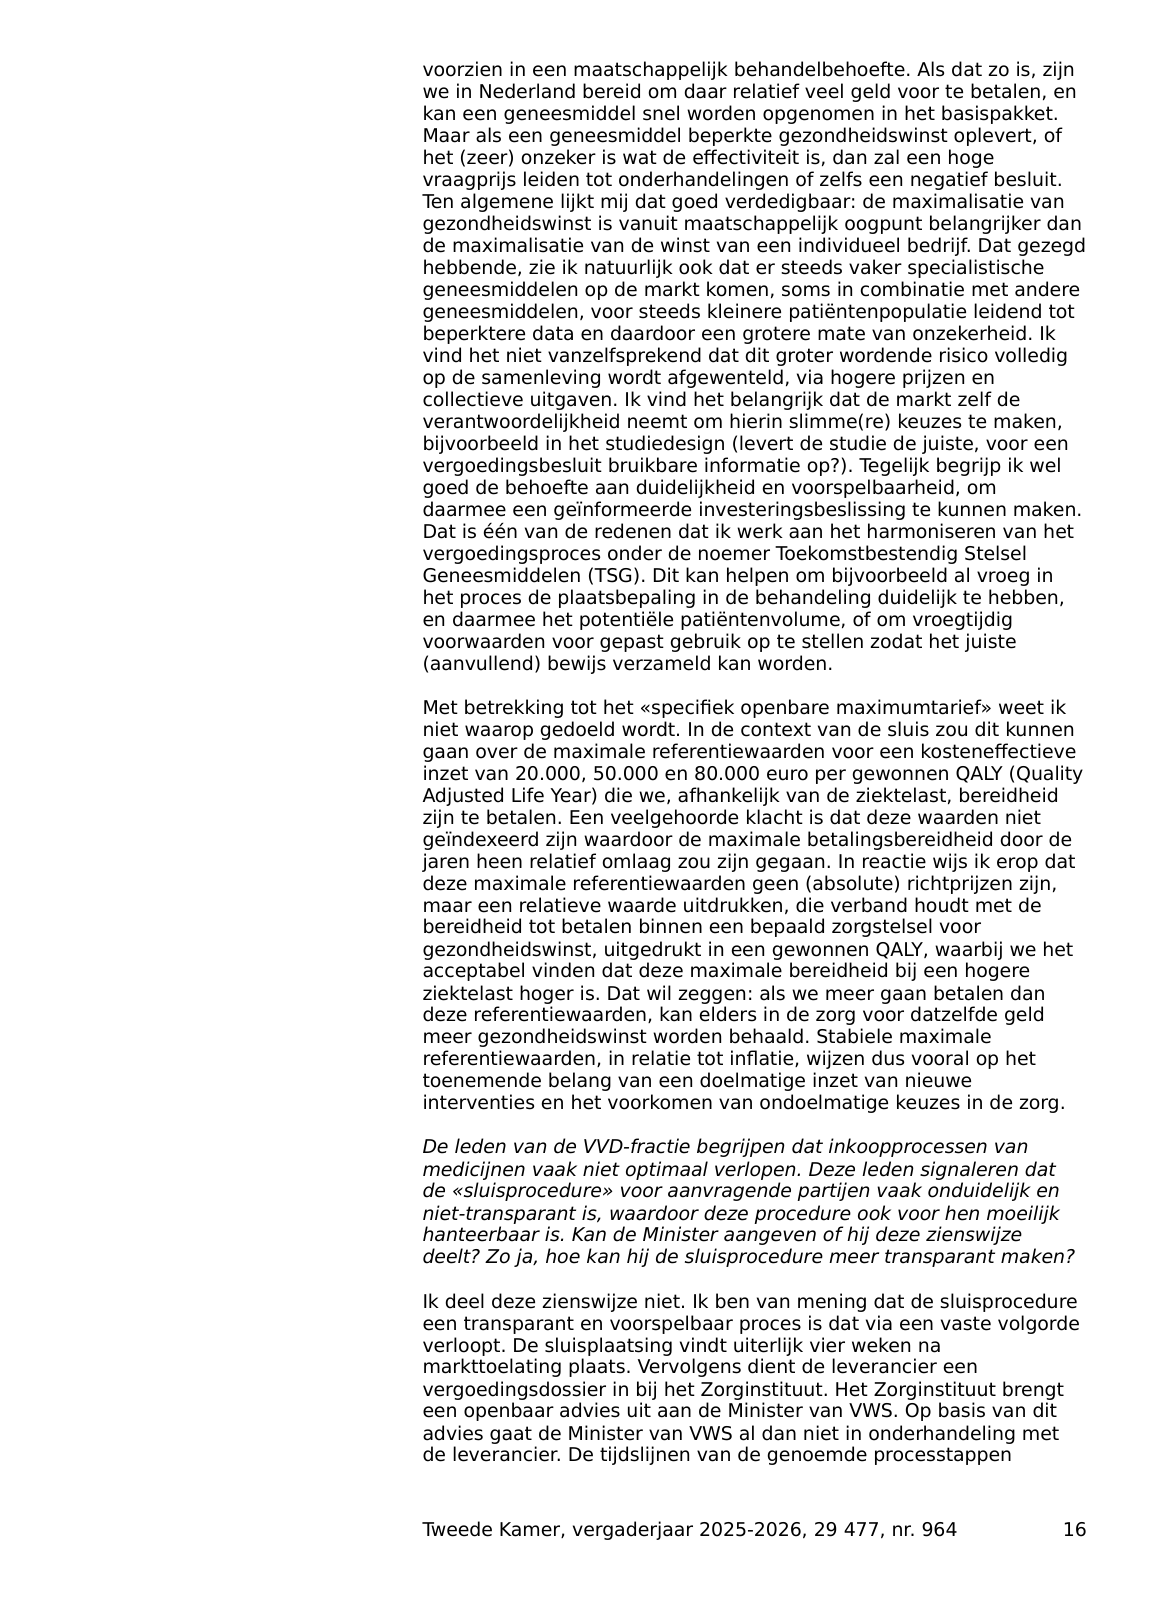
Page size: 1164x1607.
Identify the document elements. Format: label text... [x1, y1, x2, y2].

text Met betrekking tot het «specifiek openbare maximumtarief» weet ik niet waarop gedoeld wordt. In de context van de sluis zou dit kunnen gaan over de maximale referentiewaarden voor een kosteneffectieve inzet van 20.000, 50.000 en 80.000 euro per gewonnen QALY (Quality Adjusted Life Year) die we, afhankelijk van de ziektelast, bereidheid zijn te betalen. Een veelgehoorde klacht is dat deze waarden niet geïndexeerd zijn waardoor de maximale betalingsbereidheid door de jaren heen relatief omlaag zou zijn gegaan. In reactie wijs ik erop dat deze maximale referentiewaarden geen (absolute) richtprijzen zijn, maar een relatieve waarde uitdrukken, die verband houdt met de bereidheid tot betalen binnen een bepaald zorgstelsel voor gezondheidswinst, uitgedrukt in een gewonnen QALY, waarbij we het acceptabel vinden dat deze maximale bereidheid bij een hogere ziektelast hoger is. Dat wil zeggen: als we meer gaan betalen dan deze referentiewaarden, kan elders in de zorg voor datzelfde geld meer gezondheidswinst worden behaald. Stabiele maximale referentiewaarden, in relatie tot inflatie, wijzen dus vooral op het toenemende belang van een doelmatige inzet van nieuwe interventies en het voorkomen van ondoelmatige keuzes in de zorg. [422, 697, 1087, 1114]
text voorzien in een maatschappelijk behandelbehoefte. Als dat zo is, zijn we in Nederland bereid om daar relatief veel geld voor te betalen, en kan een geneesmiddel snel worden opgenomen in het basispakket. Maar als een geneesmiddel beperkte gezondheidswinst oplevert, of het (zeer) onzeker is wat de effectiviteit is, dan zal een hoge vraagprijs leiden tot onderhandelingen of zelfs een negatief besluit. Ten algemene lijkt mij dat goed verdedigbaar: de maximalisatie van gezondheidswinst is vanuit maatschappelijk oogpunt belangrijker dan de maximalisatie van de winst van een individueel bedrijf. Dat gezegd hebbende, zie ik natuurlijk ook dat er steeds vaker specialistische geneesmiddelen op de markt komen, soms in combinatie met andere geneesmiddelen, voor steeds kleinere patiëntenpopulatie leidend tot beperktere data en daardoor een grotere mate van onzekerheid. Ik vind het niet vanzelfsprekend dat dit groter wordende risico volledig op de samenleving wordt afgewenteld, via hogere prijzen en collectieve uitgaven. Ik vind het belangrijk dat de markt zelf de verantwoordelijkheid neemt om hierin slimme(re) keuzes te maken, bijvoorbeeld in het studiedesign (levert de studie de juiste, voor een vergoedingsbesluit bruikbare informatie op?). Tegelijk begrijp ik wel goed de behoefte aan duidelijkheid en voorspelbaarheid, om daarmee een geïnformeerde investeringsbeslissing te kunnen maken. Dat is één van de redenen dat ik werk aan het harmoniseren van het vergoedingsproces onder de noemer Toekomstbestendig Stelsel Geneesmiddelen (TSG). Dit kan helpen om bijvoorbeeld al vroeg in het proces de plaatsbepaling in de behandeling duidelijk te hebben, en daarmee het potentiële patiëntenvolume, of om vroegtijdig voorwaarden voor gepast gebruik op te stellen zodat het juiste (aanvullend) bewijs verzameld kan worden. [422, 59, 1087, 674]
text De leden van de VVD-fractie begrijpen dat inkoopprocessen van medicijnen vaak niet optimaal verlopen. Deze leden signaleren dat de «sluisprocedure» voor aanvragende partijen vaak onduidelijk en niet-transparant is, waardoor deze procedure ook voor hen moeilijk hanteerbaar is. Kan de Minister aangeven of hij deze zienswijze deelt? Zo ja, hoe kan hij de sluisprocedure meer transparant maken? [422, 1136, 1087, 1268]
text Ik deel deze zienswijze niet. Ik ben van mening dat de sluisprocedure een transparant en voorspelbaar proces is dat via een vaste volgorde verloopt. De sluisplaatsing vindt uiterlijk vier weken na markttoelating plaats. Vervolgens dient de leverancier een vergoedingsdossier in bij het Zorginstituut. Het Zorginstituut brengt een openbaar advies uit aan de Minister van VWS. Op basis van dit advies gaat de Minister van VWS al dan niet in onderhandeling met de leverancier. De tijdslijnen van de genoemde processtappen [422, 1291, 1087, 1466]
